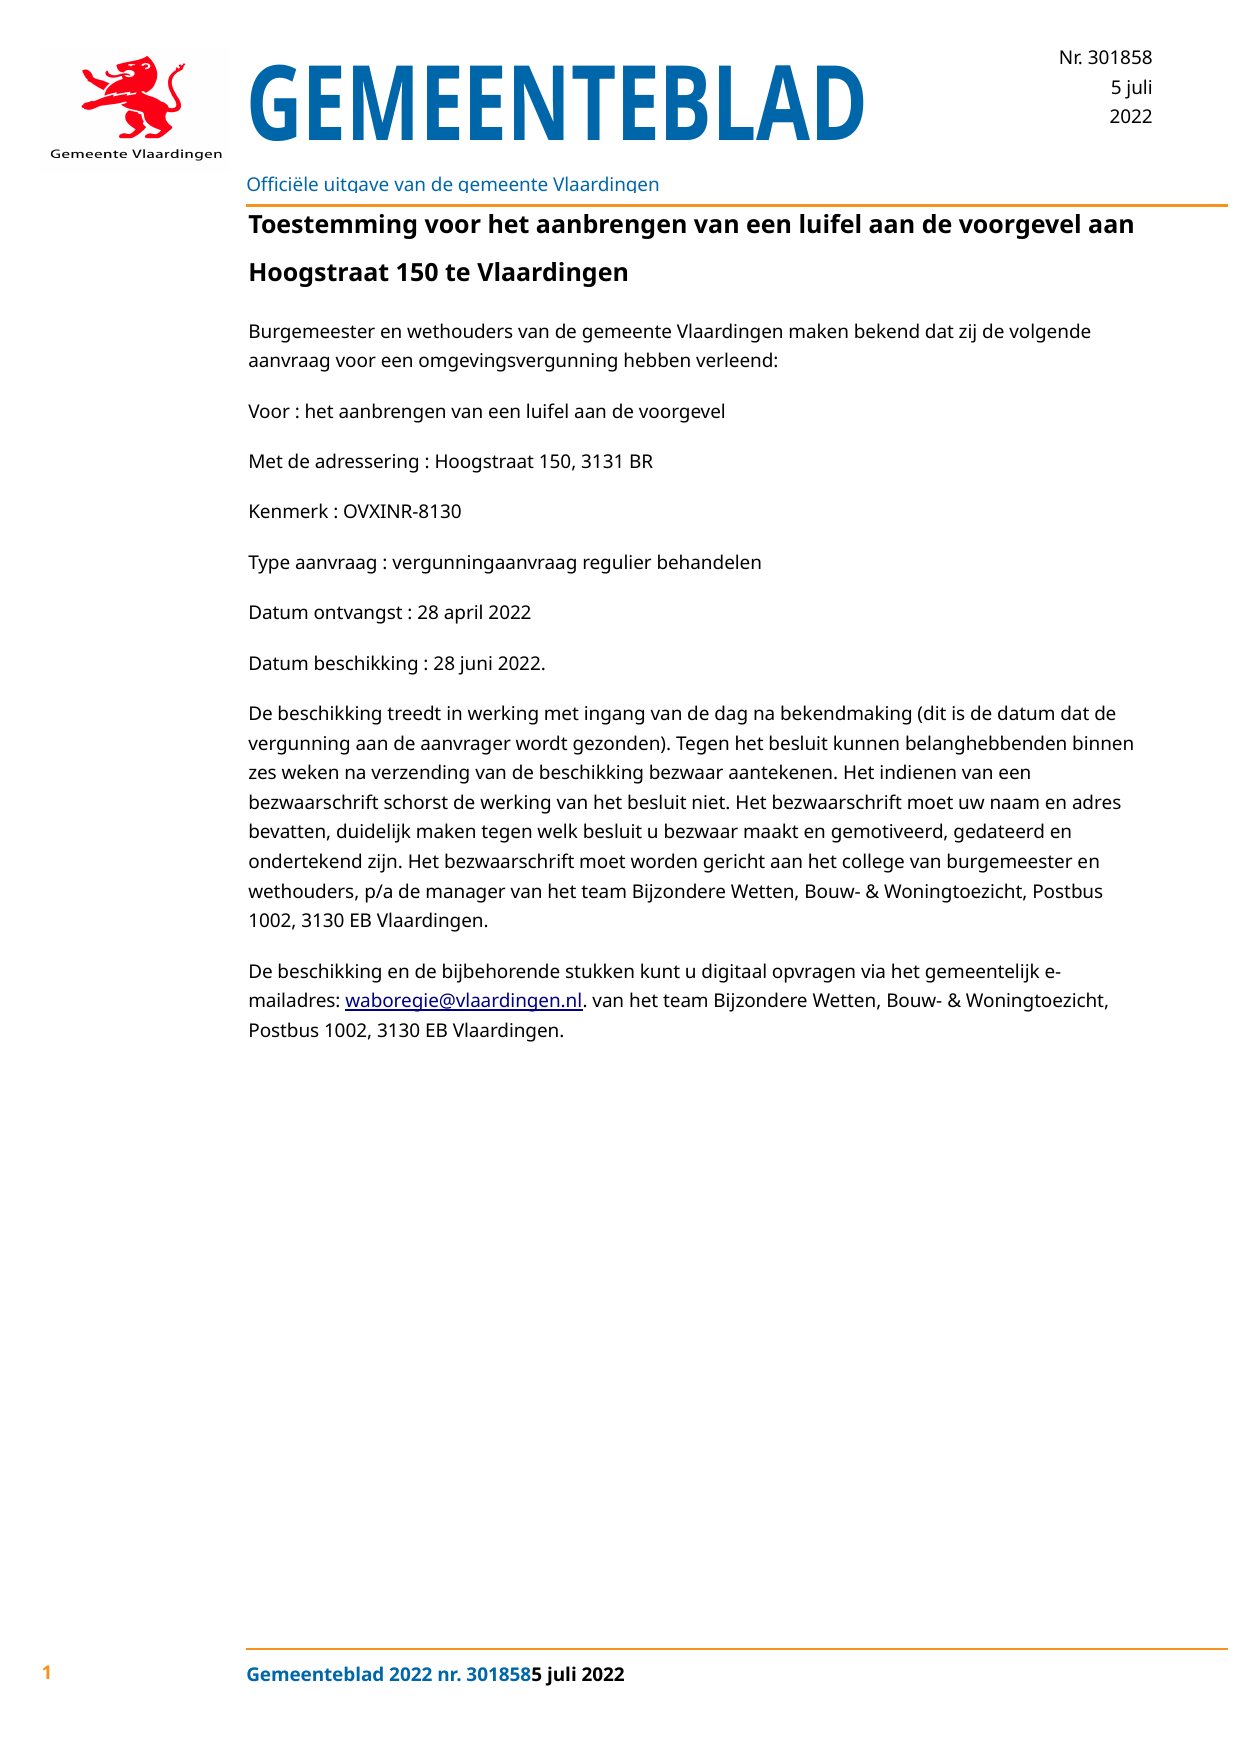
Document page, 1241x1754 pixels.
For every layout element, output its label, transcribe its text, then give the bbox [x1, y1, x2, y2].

text Met de adressering : Hoogstraat 150, 3131 BR [248, 448, 1152, 474]
text Kenmerk : OVXINR-8130 [248, 499, 1152, 524]
text De beschikking en de bijbehorende stukken kunt u digitaal opvragen via het gemeentelijk e-mailadres: waboregie@vlaardingen.nl. van het team Bijzondere Wetten, Bouw- & Woningtoezicht, Postbus 1002, 3130 EB Vlaardingen. [248, 958, 1152, 1043]
text Type aanvraag : vergunningaanvraag regulier behandelen [248, 549, 1152, 575]
text Toestemming voor het aanbrengen van een luifel aan de voorgevel aan Hoogstraat 150 te Vlaardingen [248, 207, 1152, 288]
text De beschikking treedt in werking met ingang van de dag na bekendmaking (dit is de datum dat de vergunning aan de aanvrager wordt gezonden). Tegen het besluit kunnen belanghebbenden binnen zes weken na verzending van de beschikking bezwaar aantekenen. Het indienen van een bezwaarschrift schorst de werking van het besluit niet. Het bezwaarschrift moet uw naam en adres bevatten, duidelijk maken tegen welk besluit u bezwaar maakt en gemotiveerd, gedateerd en ondertekend zijn. Het bezwaarschrift moet worden gericht aan het college van burgemeester en wethouders, p/a de manager van het team Bijzondere Wetten, Bouw- & Woningtoezicht, Postbus 1002, 3130 EB Vlaardingen. [248, 700, 1152, 933]
text Datum beschikking : 28 juni 2022. [248, 650, 1152, 676]
picture [41, 47, 231, 172]
text Burgemeester en wethouders van de gemeente Vlaardingen maken bekend dat zij de volgende aanvraag voor een omgevingsvergunning hebben verleend: [248, 318, 1152, 373]
text Datum ontvangst : 28 april 2022 [248, 599, 1152, 625]
text Voor : het aanbrengen van een luifel aan de voorgevel [248, 398, 1152, 424]
